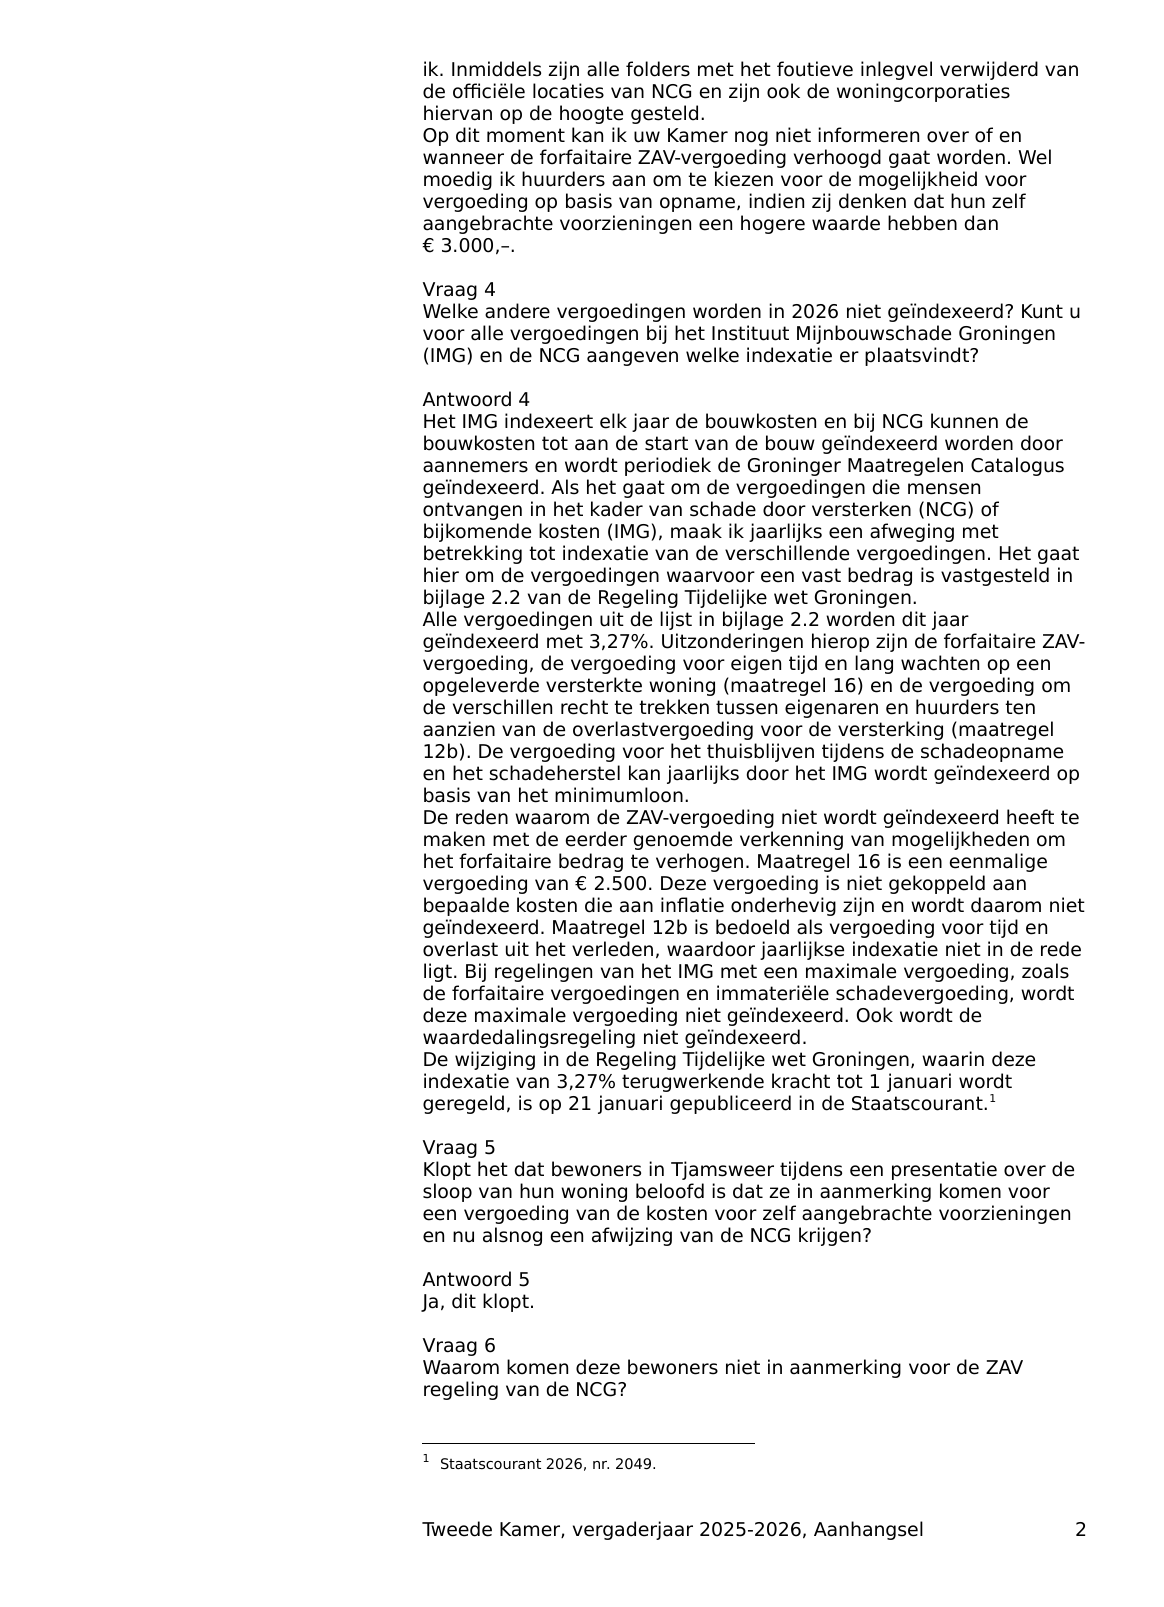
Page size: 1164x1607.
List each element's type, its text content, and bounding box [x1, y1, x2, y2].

text Antwoord 4 [422, 389, 1087, 411]
text Het IMG indexeert elk jaar de bouwkosten en bij NCG kunnen de bouwkosten tot aan de start van de bouw geïndexeerd worden door aannemers en wordt periodiek de Groninger Maatregelen Catalogus geïndexeerd. Als het gaat om de vergoedingen die mensen ontvangen in het kader van schade door versterken (NCG) of bijkomende kosten (IMG), maak ik jaarlijks een afweging met betrekking tot indexatie van de verschillende vergoedingen. Het gaat hier om de vergoedingen waarvoor een vast bedrag is vastgesteld in bijlage 2.2 van de Regeling Tijdelijke wet Groningen. [422, 411, 1087, 609]
text Staatscourant 2026, nr. 2049. [422, 1452, 1087, 1474]
text Antwoord 5 [422, 1269, 1087, 1291]
text Vraag 5 [422, 1137, 1087, 1159]
text Klopt het dat bewoners in Tjamsweer tijdens een presentatie over de sloop van hun woning beloofd is dat ze in aanmerking komen voor een vergoeding van de kosten voor zelf aangebrachte voorzieningen en nu alsnog een afwijzing van de NCG krijgen? [422, 1159, 1087, 1247]
text Vraag 4 [422, 279, 1087, 301]
text ik. Inmiddels zijn alle folders met het foutieve inlegvel verwijderd van de officiële locaties van NCG en zijn ook de woningcorporaties hiervan op de hoogte gesteld. [422, 59, 1087, 125]
text Op dit moment kan ik uw Kamer nog niet informeren over of en wanneer de forfaitaire ZAV-vergoeding verhoogd gaat worden. Wel moedig ik huurders aan om te kiezen voor de mogelijkheid voor vergoeding op basis van opname, indien zij denken dat hun zelf aangebrachte voorzieningen een hogere waarde hebben dan € 3.000,–. [422, 125, 1087, 257]
text De wijziging in de Regeling Tijdelijke wet Groningen, waarin deze indexatie van 3,27% terugwerkende kracht tot 1 januari wordt geregeld, is op 21 januari gepubliceerd in de Staatscourant. [422, 1048, 1087, 1114]
text Ja, dit klopt. [422, 1291, 1087, 1313]
text Vraag 6 [422, 1335, 1087, 1357]
text Alle vergoedingen uit de lijst in bijlage 2.2 worden dit jaar geïndexeerd met 3,27%. Uitzonderingen hierop zijn de forfaitaire ZAV-vergoeding, de vergoeding voor eigen tijd en lang wachten op een opgeleverde versterkte woning (maatregel 16) en de vergoeding om de verschillen recht te trekken tussen eigenaren en huurders ten aanzien van de overlastvergoeding voor de versterking (maatregel 12b). De vergoeding voor het thuisblijven tijdens de schadeopname en het schadeherstel kan jaarlijks door het IMG wordt geïndexeerd op basis van het minimumloon. [422, 609, 1087, 807]
text De reden waarom de ZAV-vergoeding niet wordt geïndexeerd heeft te maken met de eerder genoemde verkenning van mogelijkheden om het forfaitaire bedrag te verhogen. Maatregel 16 is een eenmalige vergoeding van € 2.500. Deze vergoeding is niet gekoppeld aan bepaalde kosten die aan inflatie onderhevig zijn en wordt daarom niet geïndexeerd. Maatregel 12b is bedoeld als vergoeding voor tijd en overlast uit het verleden, waardoor jaarlijkse indexatie niet in de rede ligt. Bij regelingen van het IMG met een maximale vergoeding, zoals de forfaitaire vergoedingen en immateriële schadevergoeding, wordt deze maximale vergoeding niet geïndexeerd. Ook wordt de waardedalingsregeling niet geïndexeerd. [422, 807, 1087, 1048]
text Waarom komen deze bewoners niet in aanmerking voor de ZAV regeling van de NCG? [422, 1357, 1087, 1401]
text Welke andere vergoedingen worden in 2026 niet geïndexeerd? Kunt u voor alle vergoedingen bij het Instituut Mijnbouwschade Groningen (IMG) en de NCG aangeven welke indexatie er plaatsvindt? [422, 301, 1087, 367]
